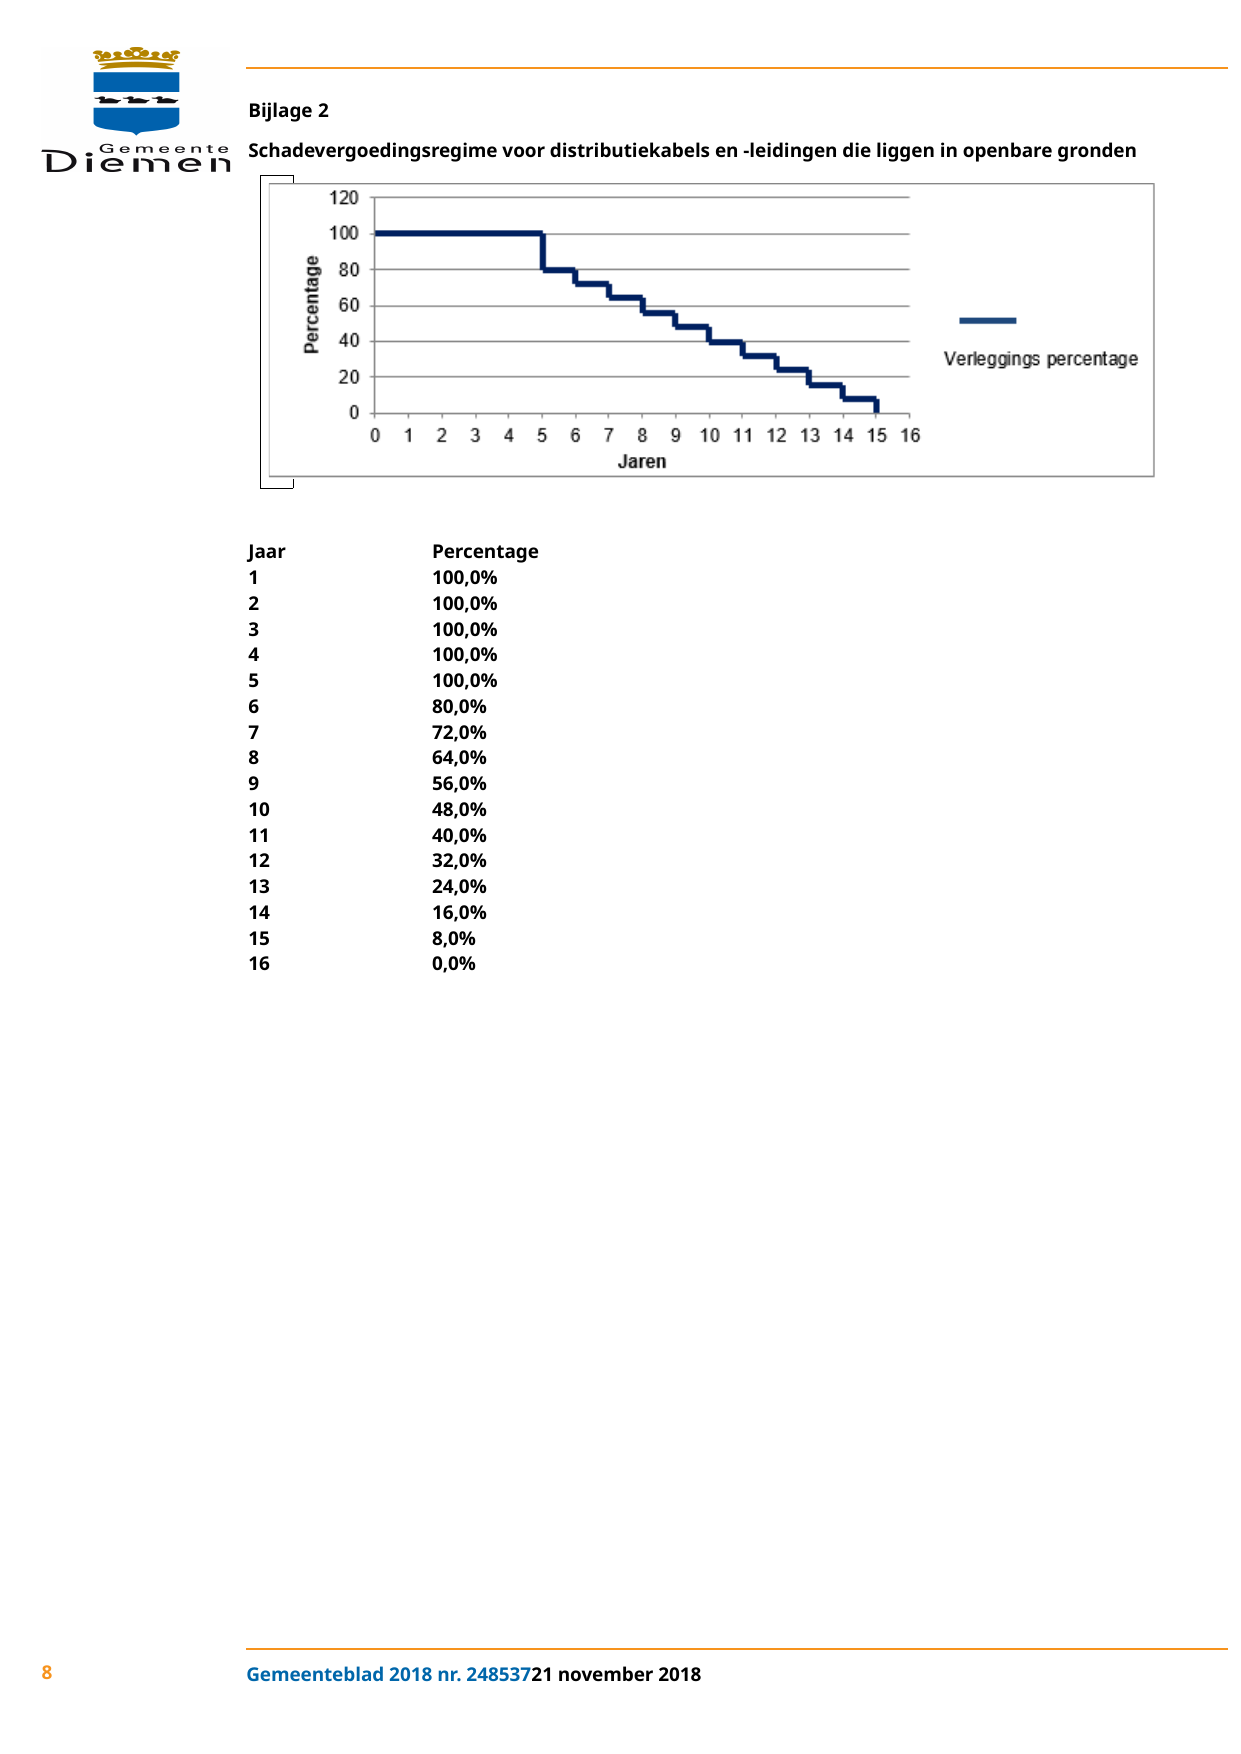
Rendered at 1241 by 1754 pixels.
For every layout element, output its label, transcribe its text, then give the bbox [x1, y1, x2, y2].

table_cell 12 [248, 848, 432, 873]
table_cell 100,0% [432, 668, 1152, 693]
table_cell 56,0% [432, 770, 1152, 796]
table_cell 100,0% [432, 590, 1152, 616]
table_cell 10 [248, 796, 432, 822]
table_cell 15 [248, 925, 432, 950]
picture [41, 47, 231, 172]
table_cell 80,0% [432, 693, 1152, 719]
table_cell 4 [248, 642, 432, 667]
table_cell 13 [248, 873, 432, 899]
text Schadevergoedingsregime voor distributiekabels en -leidingen die liggen in openbare gronden [248, 137, 1152, 163]
table_cell 72,0% [432, 719, 1152, 744]
table_cell 8 [248, 745, 432, 770]
text Bijlage 2 [248, 95, 1152, 123]
table_cell 48,0% [432, 796, 1152, 822]
table_cell 1 [248, 565, 432, 590]
table_cell 5 [248, 668, 432, 693]
table_cell 32,0% [432, 848, 1152, 873]
table_cell 100,0% [432, 616, 1152, 642]
table_cell 100,0% [432, 565, 1152, 590]
table_cell 2 [248, 590, 432, 616]
table_cell 3 [248, 616, 432, 642]
table_cell 9 [248, 770, 432, 796]
table_cell 16,0% [432, 899, 1152, 925]
table_cell 100,0% [432, 642, 1152, 667]
table_cell 24,0% [432, 873, 1152, 899]
table_cell 7 [248, 719, 432, 744]
table_cell 0,0% [432, 950, 1152, 976]
picture [268, 183, 1155, 479]
table_cell 6 [248, 693, 432, 719]
table_cell 40,0% [432, 822, 1152, 847]
table_cell 8,0% [432, 925, 1152, 950]
table_cell 64,0% [432, 745, 1152, 770]
table_cell 16 [248, 950, 432, 976]
table_header Jaar [248, 539, 432, 564]
table_cell 11 [248, 822, 432, 847]
table_header Percentage [432, 539, 1152, 564]
table_cell 14 [248, 899, 432, 925]
